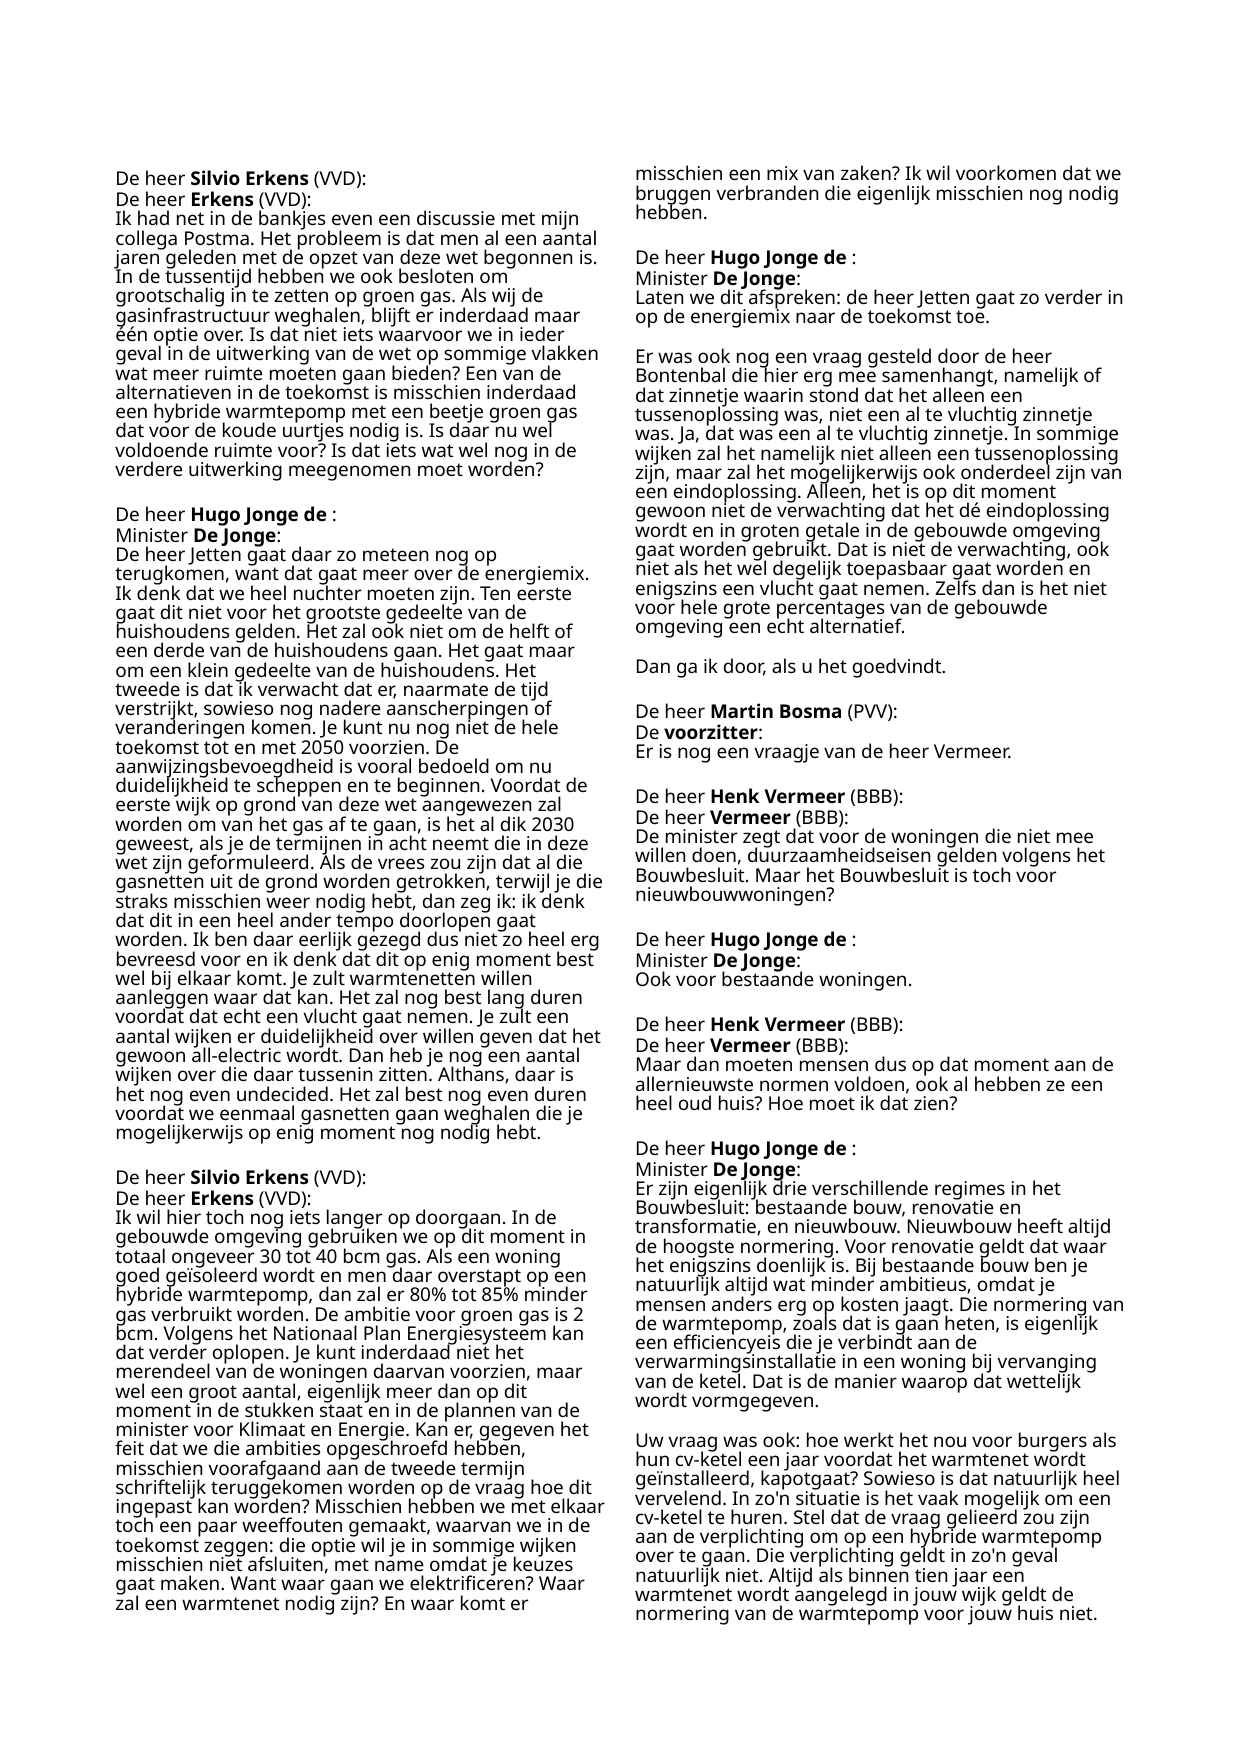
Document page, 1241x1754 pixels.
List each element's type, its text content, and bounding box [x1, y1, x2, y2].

text De heer Henk Vermeer (BBB): [635, 783, 1125, 809]
text De heer Vermeer (BBB): [635, 809, 1125, 828]
text De heer Silvio Erkens (VVD): [115, 165, 605, 191]
text De heer Jetten gaat daar zo meteen nog op terugkomen, want dat gaat meer over de energiemix. Ik denk dat we heel nuchter moeten zijn. Ten eerste gaat dit niet voor het grootste gedeelte van de huishoudens gelden. Het zal ook niet om de helft of een derde van de huishoudens gaan. Het gaat maar om een klein gedeelte van de huishoudens. Het tweede is dat ik verwacht dat er, naarmate de tijd verstrijkt, sowieso nog nadere aanscherpingen of veranderingen komen. Je kunt nu nog niet de hele toekomst tot en met 2050 voorzien. De aanwijzingsbevoegdheid is vooral bedoeld om nu duidelijkheid te scheppen en te beginnen. Voordat de eerste wijk op grond van deze wet aangewezen zal worden om van het gas af te gaan, is het al dik 2030 geweest, als je de termijnen in acht neemt die in deze wet zijn geformuleerd. Als de vrees zou zijn dat al die gasnetten uit de grond worden getrokken, terwijl je die straks misschien weer nodig hebt, dan zeg ik: ik denk dat dit in een heel ander tempo doorlopen gaat worden. Ik ben daar eerlijk gezegd dus niet zo heel erg bevreesd voor en ik denk dat dit op enig moment best wel bij elkaar komt. Je zult warmtenetten willen aanleggen waar dat kan. Het zal nog best lang duren voordat dat echt een vlucht gaat nemen. Je zult een aantal wijken er duidelijkheid over willen geven dat het gewoon all-electric wordt. Dan heb je nog een aantal wijken over die daar tussenin zitten. Althans, daar is het nog even undecided. Het zal best nog even duren voordat we eenmaal gasnetten gaan weghalen die je mogelijkerwijs op enig moment nog nodig hebt. [115, 546, 605, 1143]
text Er was ook nog een vraag gesteld door de heer Bontenbal die hier erg mee samenhangt, namelijk of dat zinnetje waarin stond dat het alleen een tussenoplossing was, niet een al te vluchtig zinnetje was. Ja, dat was een al te vluchtig zinnetje. In sommige wijken zal het namelijk niet alleen een tussenoplossing zijn, maar zal het mogelijkerwijs ook onderdeel zijn van een eindoplossing. Alleen, het is op dit moment gewoon niet de verwachting dat het dé eindoplossing wordt en in groten getale in de gebouwde omgeving gaat worden gebruikt. Dat is niet de verwachting, ook niet als het wel degelijk toepasbaar gaat worden en enigszins een vlucht gaat nemen. Zelfs dan is het niet voor hele grote percentages van de gebouwde omgeving een echt alternatief. [635, 348, 1125, 637]
text Laten we dit afspreken: de heer Jetten gaat zo verder in op de energiemix naar de toekomst toe. [635, 289, 1125, 327]
text Maar dan moeten mensen dus op dat moment aan de allernieuwste normen voldoen, ook al hebben ze een heel oud huis? Hoe moet ik dat zien? [635, 1056, 1125, 1114]
text De voorzitter: [635, 724, 1125, 743]
text De heer Henk Vermeer (BBB): [635, 1011, 1125, 1037]
text Dan ga ik door, als u het goedvindt. [635, 658, 1125, 677]
text De heer Erkens (VVD): [115, 1190, 605, 1209]
text Er zijn eigenlijk drie verschillende regimes in het Bouwbesluit: bestaande bouw, renovatie en transformatie, en nieuwbouw. Nieuwbouw heeft altijd de hoogste normering. Voor renovatie geldt dat waar het enigszins doenlijk is. Bij bestaande bouw ben je natuurlijk altijd wat minder ambitieus, omdat je mensen anders erg op kosten jaagt. Die normering van de warmtepomp, zoals dat is gaan heten, is eigenlijk een efficiencyeis die je verbindt aan de verwarmingsinstallatie in een woning bij vervanging van de ketel. Dat is de manier waarop dat wettelijk wordt vormgegeven. [635, 1180, 1125, 1411]
text De heer Hugo Jonge de : [635, 1135, 1125, 1161]
text De heer Martin Bosma (PVV): [635, 698, 1125, 724]
text De heer Silvio Erkens (VVD): [115, 1164, 605, 1190]
text Ik had net in de bankjes even een discussie met mijn collega Postma. Het probleem is dat men al een aantal jaren geleden met de opzet van deze wet begonnen is. In de tussentijd hebben we ook besloten om grootschalig in te zetten op groen gas. Als wij de gasinfrastructuur weghalen, blijft er inderdaad maar één optie over. Is dat niet iets waarvoor we in ieder geval in de uitwerking van de wet op sommige vlakken wat meer ruimte moeten gaan bieden? Een van de alternatieven in de toekomst is misschien inderdaad een hybride warmtepomp met een beetje groen gas dat voor de koude uurtjes nodig is. Is daar nu wel voldoende ruimte voor? Is dat iets wat wel nog in de verdere uitwerking meegenomen moet worden? [115, 210, 605, 480]
text De heer Hugo Jonge de : [115, 501, 605, 527]
text Uw vraag was ook: hoe werkt het nou voor burgers als hun cv-ketel een jaar voordat het warmtenet wordt geïnstalleerd, kapotgaat? Sowieso is dat natuurlijk heel vervelend. In zo'n situatie is het vaak mogelijk om een cv-ketel te huren. Stel dat de vraag gelieerd zou zijn aan de verplichting om op een hybride warmtepomp over te gaan. Die verplichting geldt in zo'n geval natuurlijk niet. Altijd als binnen tien jaar een warmtenet wordt aangelegd in jouw wijk geldt de normering van de warmtepomp voor jouw huis niet. [635, 1432, 1125, 1624]
text misschien een mix van zaken? Ik wil voorkomen dat we bruggen verbranden die eigenlijk misschien nog nodig hebben. [635, 165, 1125, 223]
text De minister zegt dat voor de woningen die niet mee willen doen, duurzaamheidseisen gelden volgens het Bouwbesluit. Maar het Bouwbesluit is toch voor nieuwbouwwoningen? [635, 828, 1125, 905]
text Minister De Jonge: [635, 952, 1125, 971]
text Minister De Jonge: [635, 270, 1125, 289]
text De heer Hugo Jonge de : [635, 926, 1125, 952]
text Minister De Jonge: [635, 1161, 1125, 1180]
text De heer Erkens (VVD): [115, 191, 605, 210]
text De heer Vermeer (BBB): [635, 1037, 1125, 1056]
text Minister De Jonge: [115, 527, 605, 546]
text Ik wil hier toch nog iets langer op doorgaan. In de gebouwde omgeving gebruiken we op dit moment in totaal ongeveer 30 tot 40 bcm gas. Als een woning goed geïsoleerd wordt en men daar overstapt op een hybride warmtepomp, dan zal er 80% tot 85% minder gas verbruikt worden. De ambitie voor groen gas is 2 bcm. Volgens het Nationaal Plan Energiesysteem kan dat verder oplopen. Je kunt inderdaad niet het merendeel van de woningen daarvan voorzien, maar wel een groot aantal, eigenlijk meer dan op dit moment in de stukken staat en in de plannen van de minister voor Klimaat en Energie. Kan er, gegeven het feit dat we die ambities opgeschroefd hebben, misschien voorafgaand aan de tweede termijn schriftelijk teruggekomen worden op de vraag hoe dit ingepast kan worden? Misschien hebben we met elkaar toch een paar weeffouten gemaakt, waarvan we in de toekomst zeggen: die optie wil je in sommige wijken misschien niet afsluiten, met name omdat je keuzes gaat maken. Want waar gaan we elektrificeren? Waar zal een warmtenet nodig zijn? En waar komt er [115, 1209, 605, 1614]
text Er is nog een vraagje van de heer Vermeer. [635, 743, 1125, 762]
text De heer Hugo Jonge de : [635, 244, 1125, 270]
text Ook voor bestaande woningen. [635, 971, 1125, 990]
